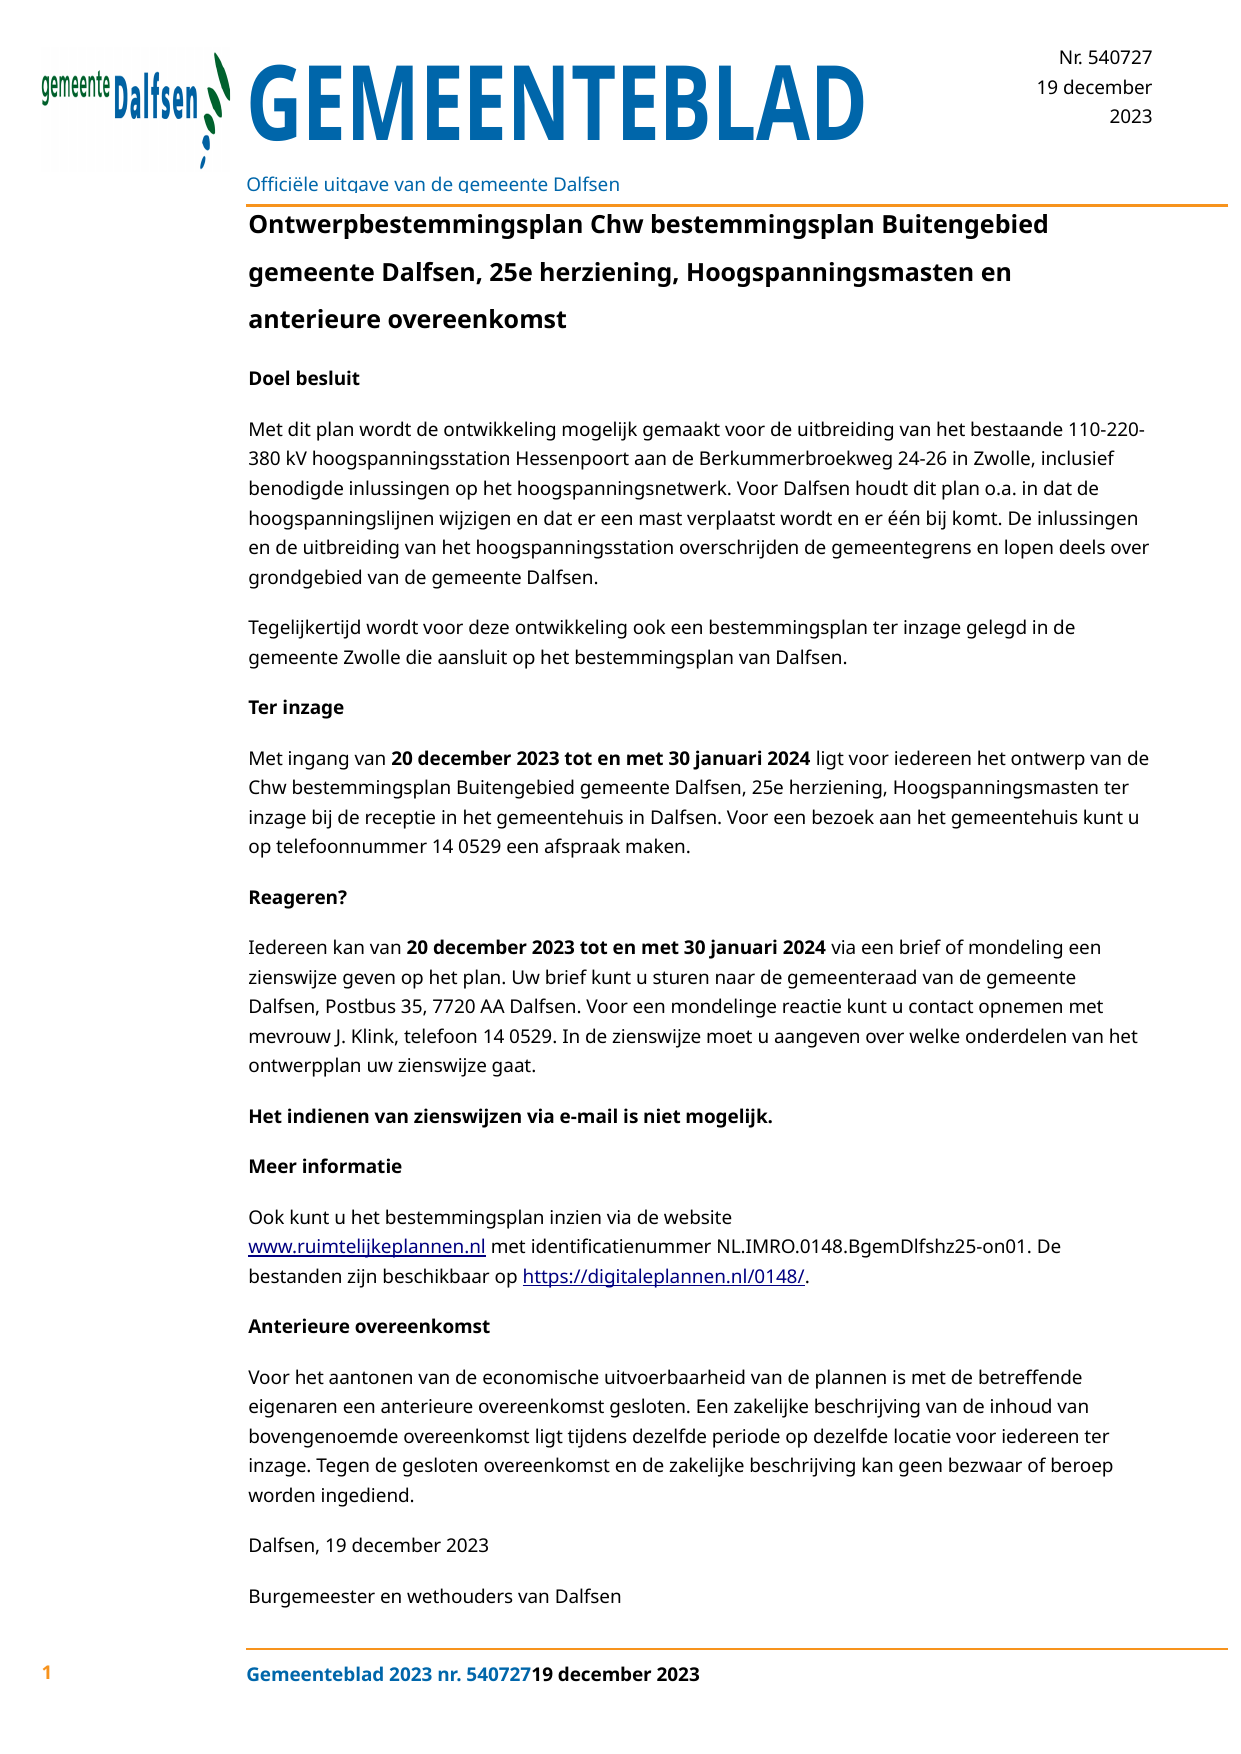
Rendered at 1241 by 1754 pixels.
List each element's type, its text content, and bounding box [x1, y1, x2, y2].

text Het indienen van zienswijzen via e-mail is niet mogelijk. [248, 1103, 1152, 1129]
text Dalfsen, 19 december 2023 [248, 1533, 1152, 1558]
text Ter inzage [248, 694, 1152, 720]
text Burgemeester en wethouders van Dalfsen [248, 1583, 1152, 1609]
text Iedereen kan van 20 december 2023 tot en met 30 januari 2024 via een brief of mondeling een zienswijze geven op het plan. Uw brief kunt u sturen naar de gemeenteraad van de gemeente Dalfsen, Postbus 35, 7720 AA Dalfsen. Voor een mondelinge reactie kunt u contact opnemen met mevrouw J. Klink, telefoon 14 0529. In de zienswijze moet u aangeven over welke onderdelen van het ontwerpplan uw zienswijze gaat. [248, 934, 1152, 1078]
text Doel besluit [248, 366, 1152, 391]
picture [41, 47, 231, 172]
text Voor het aantonen van de economische uitvoerbaarheid van de plannen is met de betreffende eigenaren een anterieure overeenkomst gesloten. Een zakelijke beschrijving van de inhoud van bovengenoemde overeenkomst ligt tijdens dezelfde periode op dezelfde locatie voor iedereen ter inzage. Tegen de gesloten overeenkomst en de zakelijke beschrijving kan geen bezwaar of beroep worden ingediend. [248, 1364, 1152, 1508]
text Ontwerpbestemmingsplan Chw bestemmingsplan Buitengebied gemeente Dalfsen, 25e herziening, Hoogspanningsmasten en anterieure overeenkomst [248, 207, 1152, 336]
text Meer informatie [248, 1153, 1152, 1179]
text Met dit plan wordt de ontwikkeling mogelijk gemaakt voor de uitbreiding van het bestaande 110-220-380 kV hoogspanningsstation Hessenpoort aan de Berkummerbroekweg 24-26 in Zwolle, inclusief benodigde inlussingen op het hoogspanningsnetwerk. Voor Dalfsen houdt dit plan o.a. in dat de hoogspanningslijnen wijzigen en dat er een mast verplaatst wordt en er één bij komt. De inlussingen en de uitbreiding van het hoogspanningsstation overschrijden de gemeentegrens en lopen deels over grondgebied van de gemeente Dalfsen. [248, 416, 1152, 589]
text Anterieure overeenkomst [248, 1313, 1152, 1339]
text Ook kunt u het bestemmingsplan inzien via de website www.ruimtelijkeplannen.nl met identificatienummer NL.IMRO.0148.BgemDlfshz25-on01. De bestanden zijn beschikbaar op https://digitaleplannen.nl/0148/. [248, 1204, 1152, 1289]
text Reageren? [248, 884, 1152, 909]
text Met ingang van 20 december 2023 tot en met 30 januari 2024 ligt voor iedereen het ontwerp van de Chw bestemmingsplan Buitengebied gemeente Dalfsen, 25e herziening, Hoogspanningsmasten ter inzage bij de receptie in het gemeentehuis in Dalfsen. Voor een bezoek aan het gemeentehuis kunt u op telefoonnummer 14 0529 een afspraak maken. [248, 745, 1152, 859]
text Tegelijkertijd wordt voor deze ontwikkeling ook een bestemmingsplan ter inzage gelegd in de gemeente Zwolle die aansluit op het bestemmingsplan van Dalfsen. [248, 614, 1152, 669]
